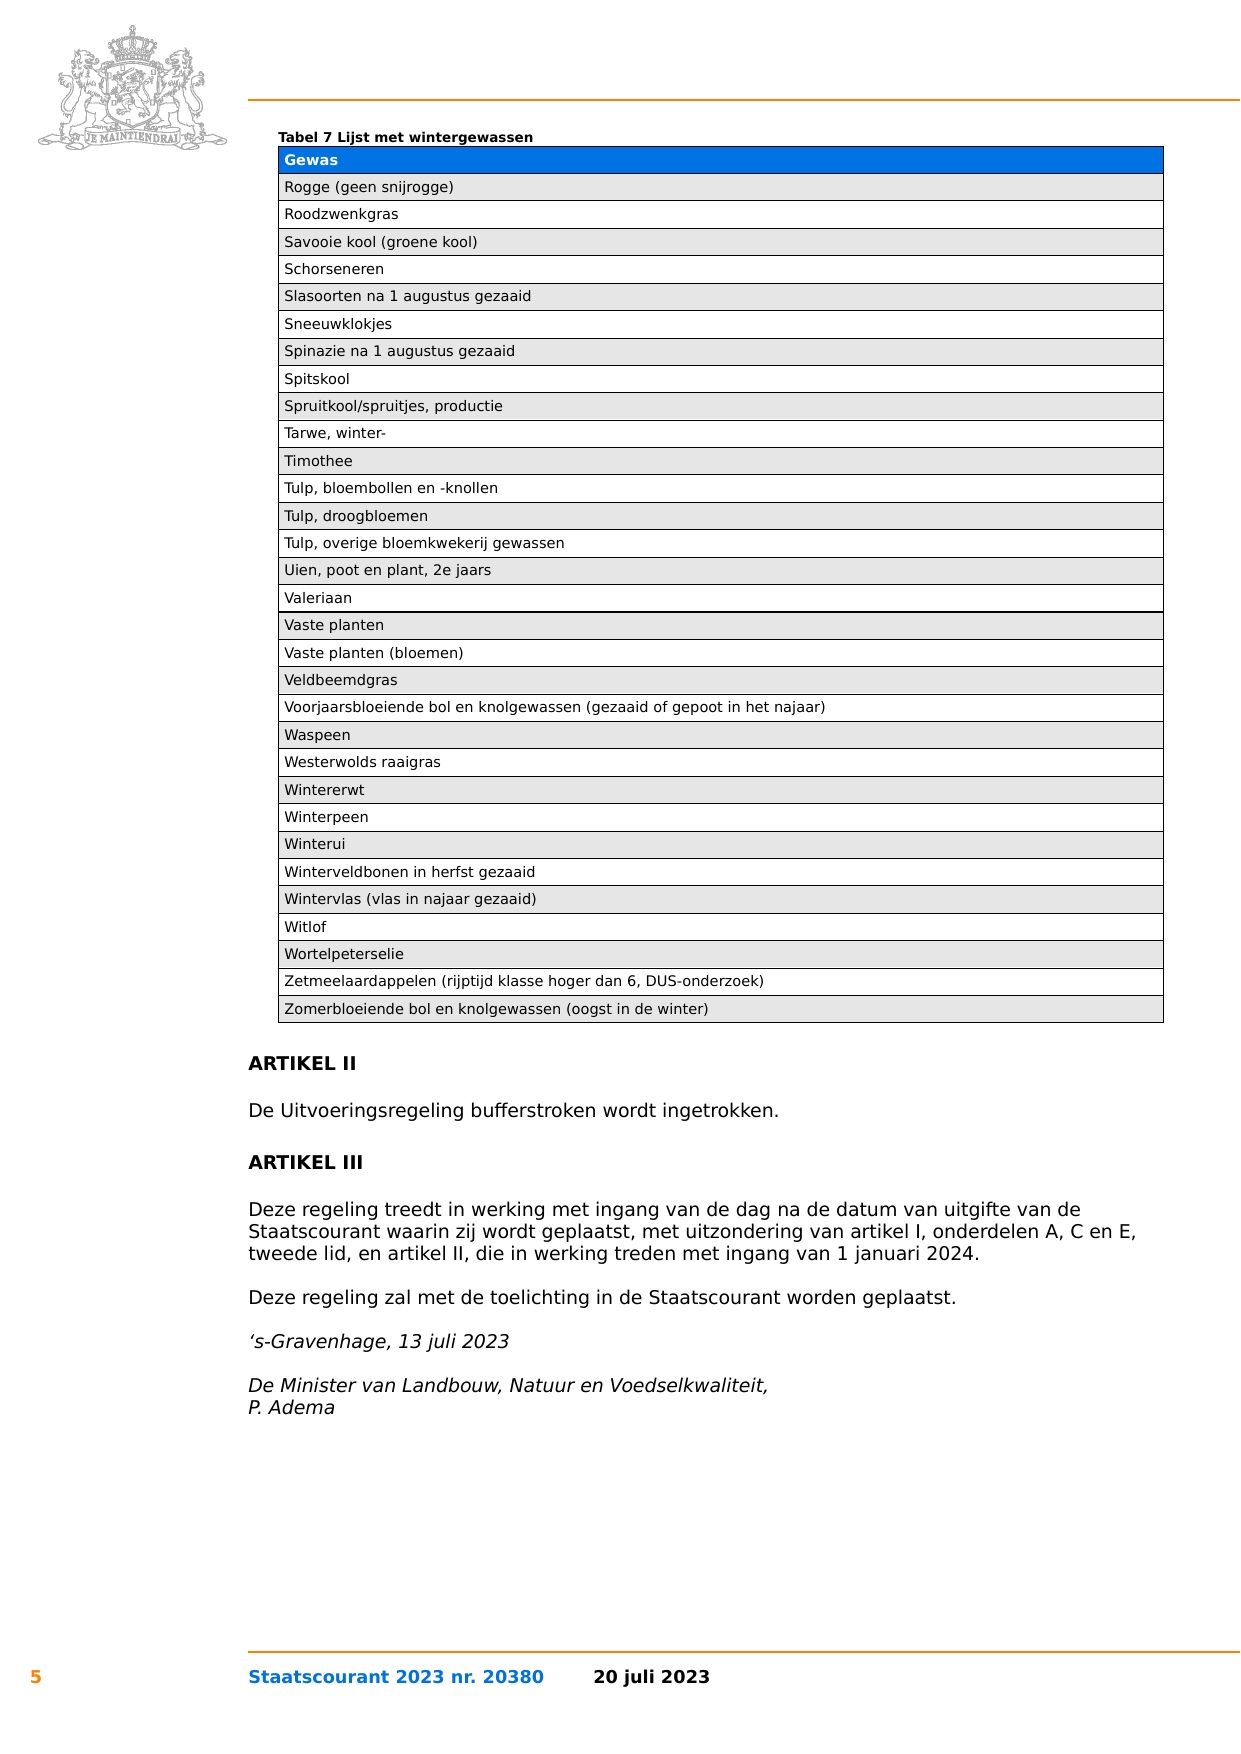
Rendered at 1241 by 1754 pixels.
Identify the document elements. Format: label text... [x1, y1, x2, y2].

table_cell Wintererwt [279, 777, 1163, 803]
table_cell Vaste planten (bloemen) [279, 640, 1163, 666]
text Deze regeling treedt in werking met ingang van de dag na de datum van uitgifte van de Staatscourant waarin zij wordt geplaatst, met uitzondering van artikel I, onderdelen A, C en E, tweede lid, en artikel II, die in werking treden met ingang van 1 januari 2024. [248, 1199, 1163, 1265]
table_cell Wortelpeterselie [279, 941, 1163, 967]
table_cell Zomerbloeiende bol en knolgewassen (oogst in de winter) [279, 996, 1163, 1022]
subtitle ARTIKEL III [248, 1152, 1163, 1174]
table_cell Tulp, bloembollen en -knollen [279, 475, 1163, 502]
table_cell Voorjaarsbloeiende bol en knolgewassen (gezaaid of gepoot in het najaar) [279, 695, 1163, 721]
table_cell Winterveldbonen in herfst gezaaid [279, 859, 1163, 885]
table_cell Slasoorten na 1 augustus gezaaid [279, 284, 1163, 310]
table_cell Winterui [279, 832, 1163, 858]
table_cell Sneeuwklokjes [279, 311, 1163, 337]
table_cell Witlof [279, 914, 1163, 940]
picture [38, 25, 227, 150]
table_cell Zetmeelaardappelen (rijptijd klasse hoger dan 6, DUS-onderzoek) [279, 969, 1163, 995]
table_cell Roodzwenkgras [279, 201, 1163, 228]
subtitle ARTIKEL II [248, 1053, 1163, 1075]
table_cell Winterpeen [279, 804, 1163, 831]
table_cell Savooie kool (groene kool) [279, 229, 1163, 255]
table_cell Veldbeemdgras [279, 667, 1163, 693]
table_cell Vaste planten [279, 613, 1163, 639]
table_cell Spruitkool/spruitjes, productie [279, 393, 1163, 419]
text De Uitvoeringsregeling bufferstroken wordt ingetrokken. [248, 1100, 1163, 1122]
text De Minister van Landbouw, Natuur en Voedselkwaliteit, P. Adema [248, 1375, 1163, 1419]
table_cell Timothee [279, 448, 1163, 474]
table_cell Tulp, droogbloemen [279, 503, 1163, 529]
table_cell Spinazie na 1 augustus gezaaid [279, 339, 1163, 365]
table_cell Westerwolds raaigras [279, 749, 1163, 776]
table_cell Valeriaan [279, 585, 1163, 611]
table_cell Rogge (geen snijrogge) [279, 174, 1163, 200]
table_cell Tarwe, winter- [279, 421, 1163, 447]
table_cell Schorseneren [279, 256, 1163, 283]
table_cell Waspeen [279, 722, 1163, 748]
table_cell Wintervlas (vlas in najaar gezaaid) [279, 886, 1163, 913]
table_header Tabel 7 Lijst met wintergewassen [278, 130, 1163, 146]
table_cell Tulp, overige bloemkwekerij gewassen [279, 530, 1163, 557]
text Deze regeling zal met de toelichting in de Staatscourant worden geplaatst. [248, 1287, 1163, 1309]
table_cell Uien, poot en plant, 2e jaars [279, 558, 1163, 584]
table_cell Spitskool [279, 366, 1163, 392]
text ‘s-Gravenhage, 13 juli 2023 [248, 1331, 1163, 1353]
table_cell Gewas [279, 147, 1163, 173]
